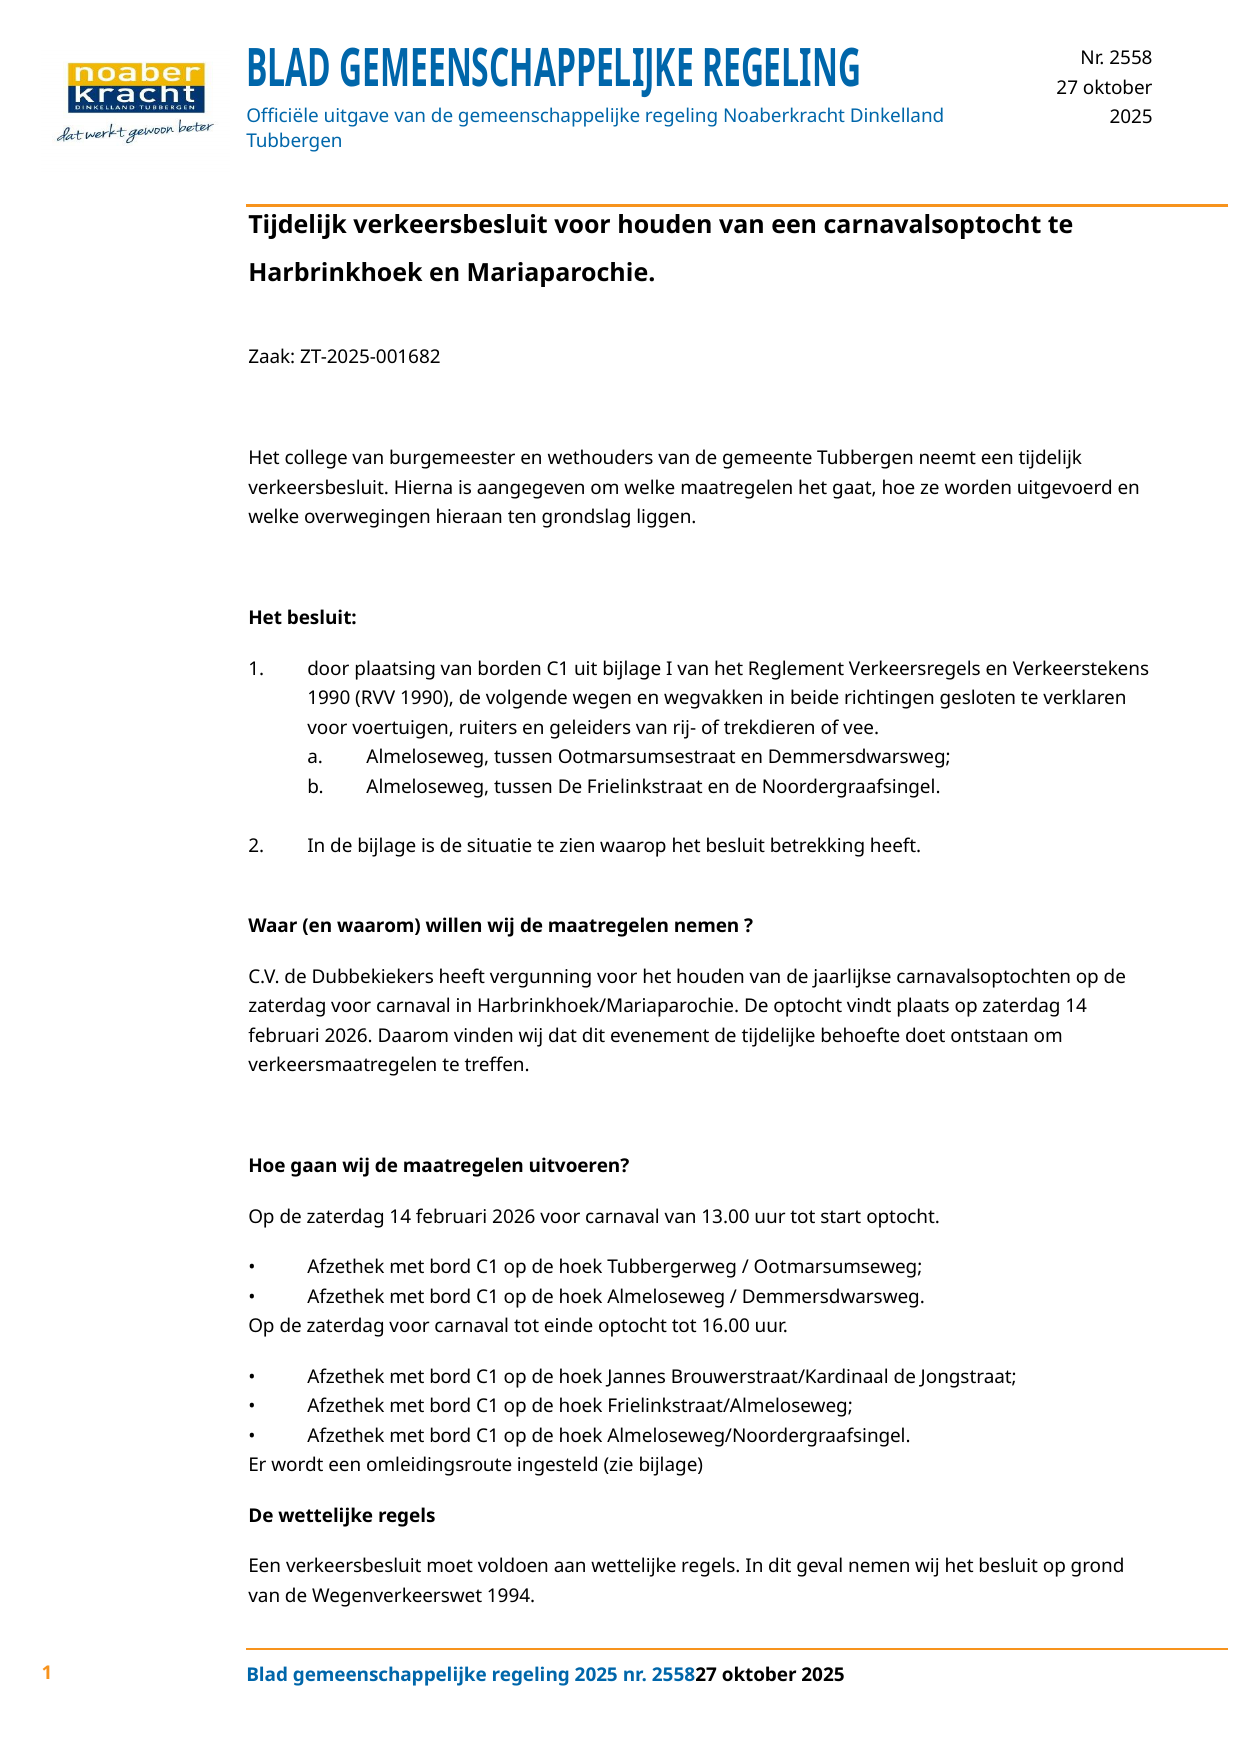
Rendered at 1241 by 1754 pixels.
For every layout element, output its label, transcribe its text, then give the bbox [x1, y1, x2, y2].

text Tijdelijk verkeersbesluit voor houden van een carnavalsoptocht te Harbrinkhoek en Mariaparochie. [248, 207, 1152, 288]
list Afzethek met bord C1 op de hoek Almeloseweg / Demmersdwarsweg. [248, 1283, 1152, 1308]
list Afzethek met bord C1 op de hoek Almeloseweg/Noordergraafsingel. [248, 1422, 1152, 1448]
text De wettelijke regels [248, 1502, 1152, 1528]
list Almeloseweg, tussen Ootmarsumsestraat en Demmersdwarsweg; [307, 744, 1152, 769]
list In de bijlage is de situatie te zien waarop het besluit betrekking heeft. [248, 832, 1152, 858]
picture [41, 47, 231, 172]
text Op de zaterdag voor carnaval tot einde optocht tot 16.00 uur. [248, 1312, 1152, 1338]
text Op de zaterdag 14 februari 2026 voor carnaval van 13.00 uur tot start optocht. [248, 1203, 1152, 1228]
list Afzethek met bord C1 op de hoek Frielinkstraat/Almeloseweg; [248, 1392, 1152, 1418]
text Een verkeersbesluit moet voldoen aan wettelijke regels. In dit geval nemen wij het besluit op grond van de Wegenverkeerswet 1994. [248, 1552, 1152, 1608]
list Afzethek met bord C1 op de hoek Jannes Brouwerstraat/Kardinaal de Jongstraat; [248, 1363, 1152, 1388]
list Afzethek met bord C1 op de hoek Tubbergerweg / Ootmarsumseweg; [248, 1253, 1152, 1279]
text C.V. de Dubbekiekers heeft vergunning voor het houden van de jaarlijkse carnavalsoptochten op de zaterdag voor carnaval in Harbrinkhoek/Mariaparochie. De optocht vindt plaats op zaterdag 14 februari 2026. Daarom vinden wij dat dit evenement de tijdelijke behoefte doet ontstaan om verkeersmaatregelen te treffen. [248, 963, 1152, 1077]
list door plaatsing van borden C1 uit bijlage I van het Reglement Verkeersregels en Verkeerstekens 1990 (RVV 1990), de volgende wegen en wegvakken in beide richtingen gesloten te verklaren voor voertuigen, ruiters en geleiders van rij- of trekdieren of vee. [248, 655, 1152, 740]
text Er wordt een omleidingsroute ingesteld (zie bijlage) [248, 1452, 1152, 1477]
list Almeloseweg, tussen De Frielinkstraat en de Noordergraafsingel. [307, 773, 1152, 799]
text Waar (en waarom) willen wij de maatregelen nemen ? [248, 912, 1152, 938]
text Zaak: ZT-2025-001682 [248, 344, 1152, 369]
text Het college van burgemeester en wethouders van de gemeente Tubbergen neemt een tijdelijk verkeersbesluit. Hierna is aangegeven om welke maatregelen het gaat, hoe ze worden uitgevoerd en welke overwegingen hieraan ten grondslag liggen. [248, 444, 1152, 529]
text Hoe gaan wij de maatregelen uitvoeren? [248, 1152, 1152, 1178]
text Het besluit: [248, 604, 1152, 630]
